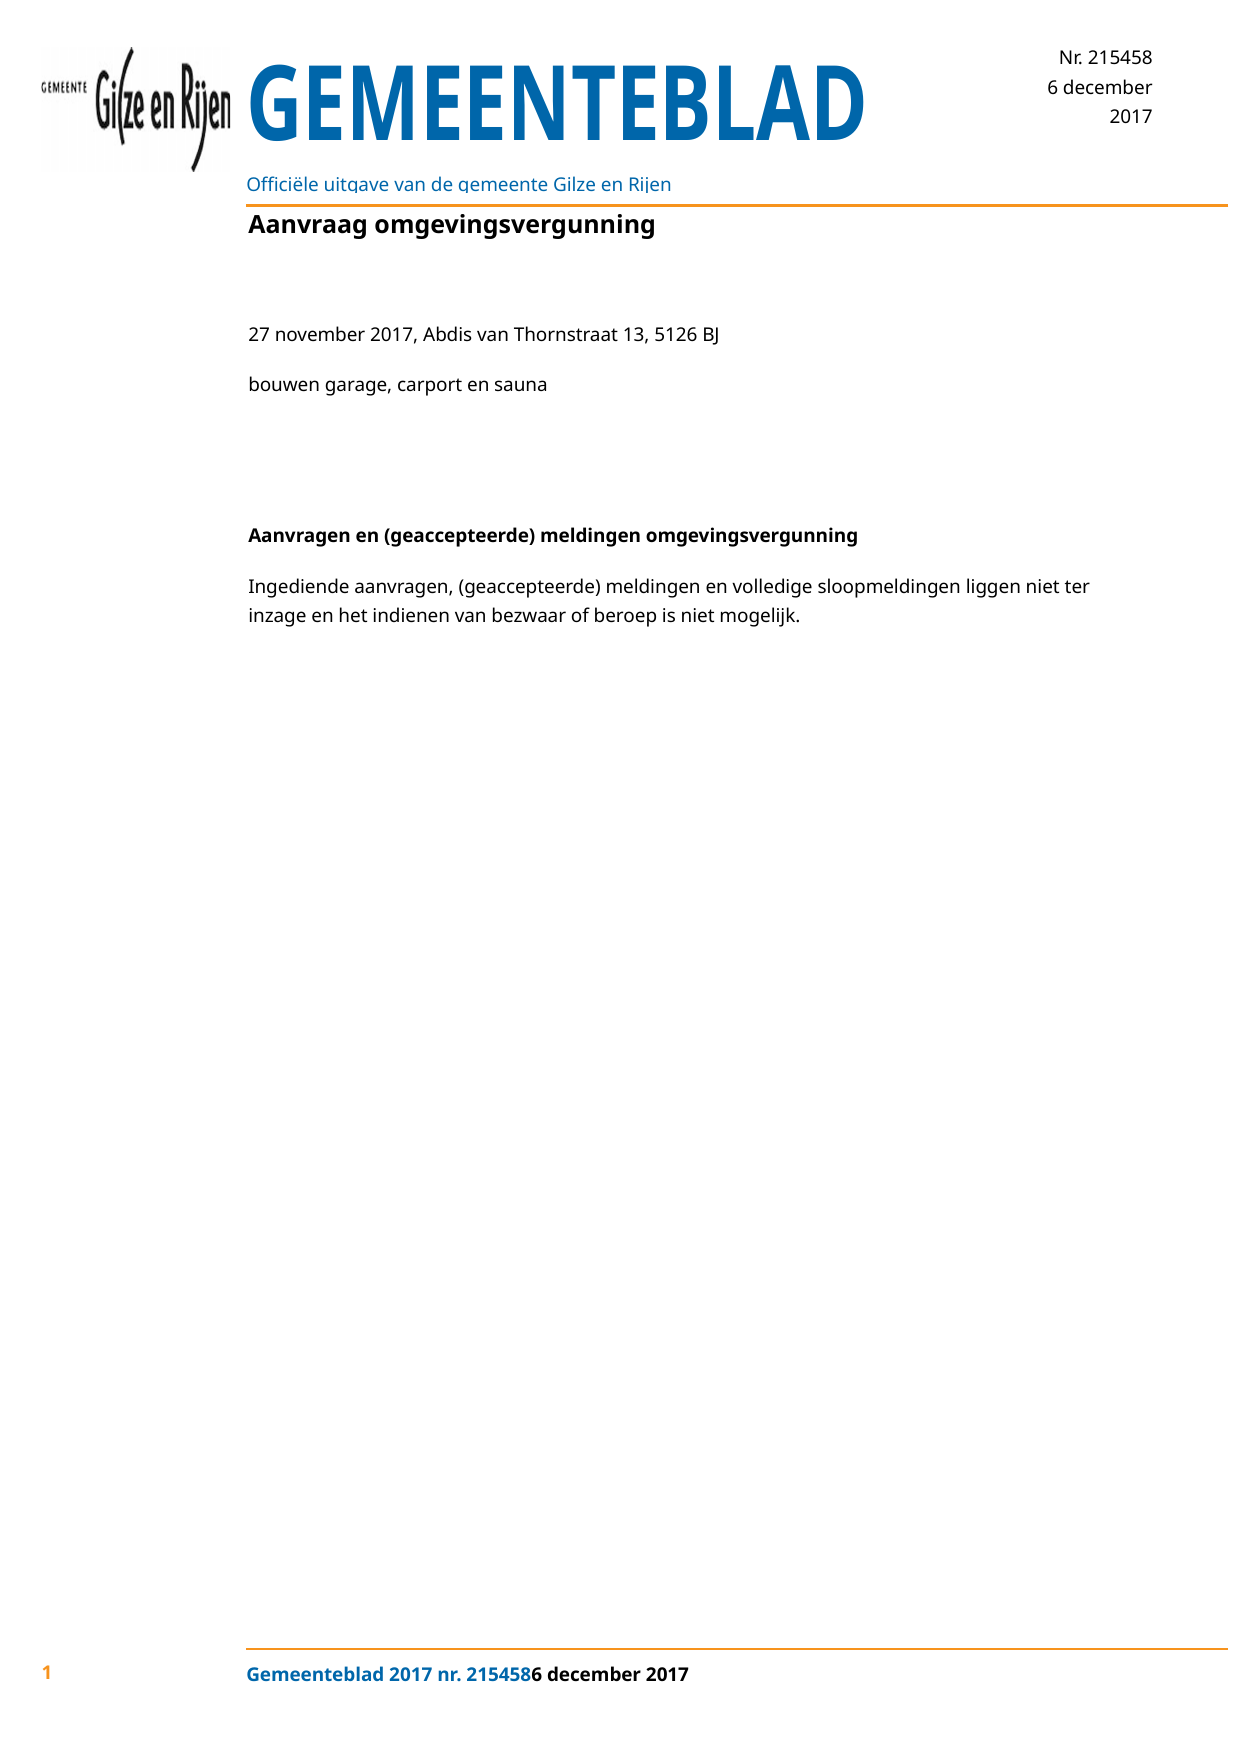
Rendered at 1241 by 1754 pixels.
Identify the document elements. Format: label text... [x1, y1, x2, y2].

text Ingediende aanvragen, (geaccepteerde) meldingen en volledige sloopmeldingen liggen niet ter inzage en het indienen van bezwaar of beroep is niet mogelijk. [248, 573, 1152, 628]
text Aanvraag omgevingsvergunning [248, 207, 1152, 241]
picture [41, 47, 231, 172]
text bouwen garage, carport en sauna [248, 371, 1152, 397]
text 27 november 2017, Abdis van Thornstraat 13, 5126 BJ [248, 321, 1152, 346]
text Aanvragen en (geaccepteerde) meldingen omgevingsvergunning [248, 522, 1152, 548]
